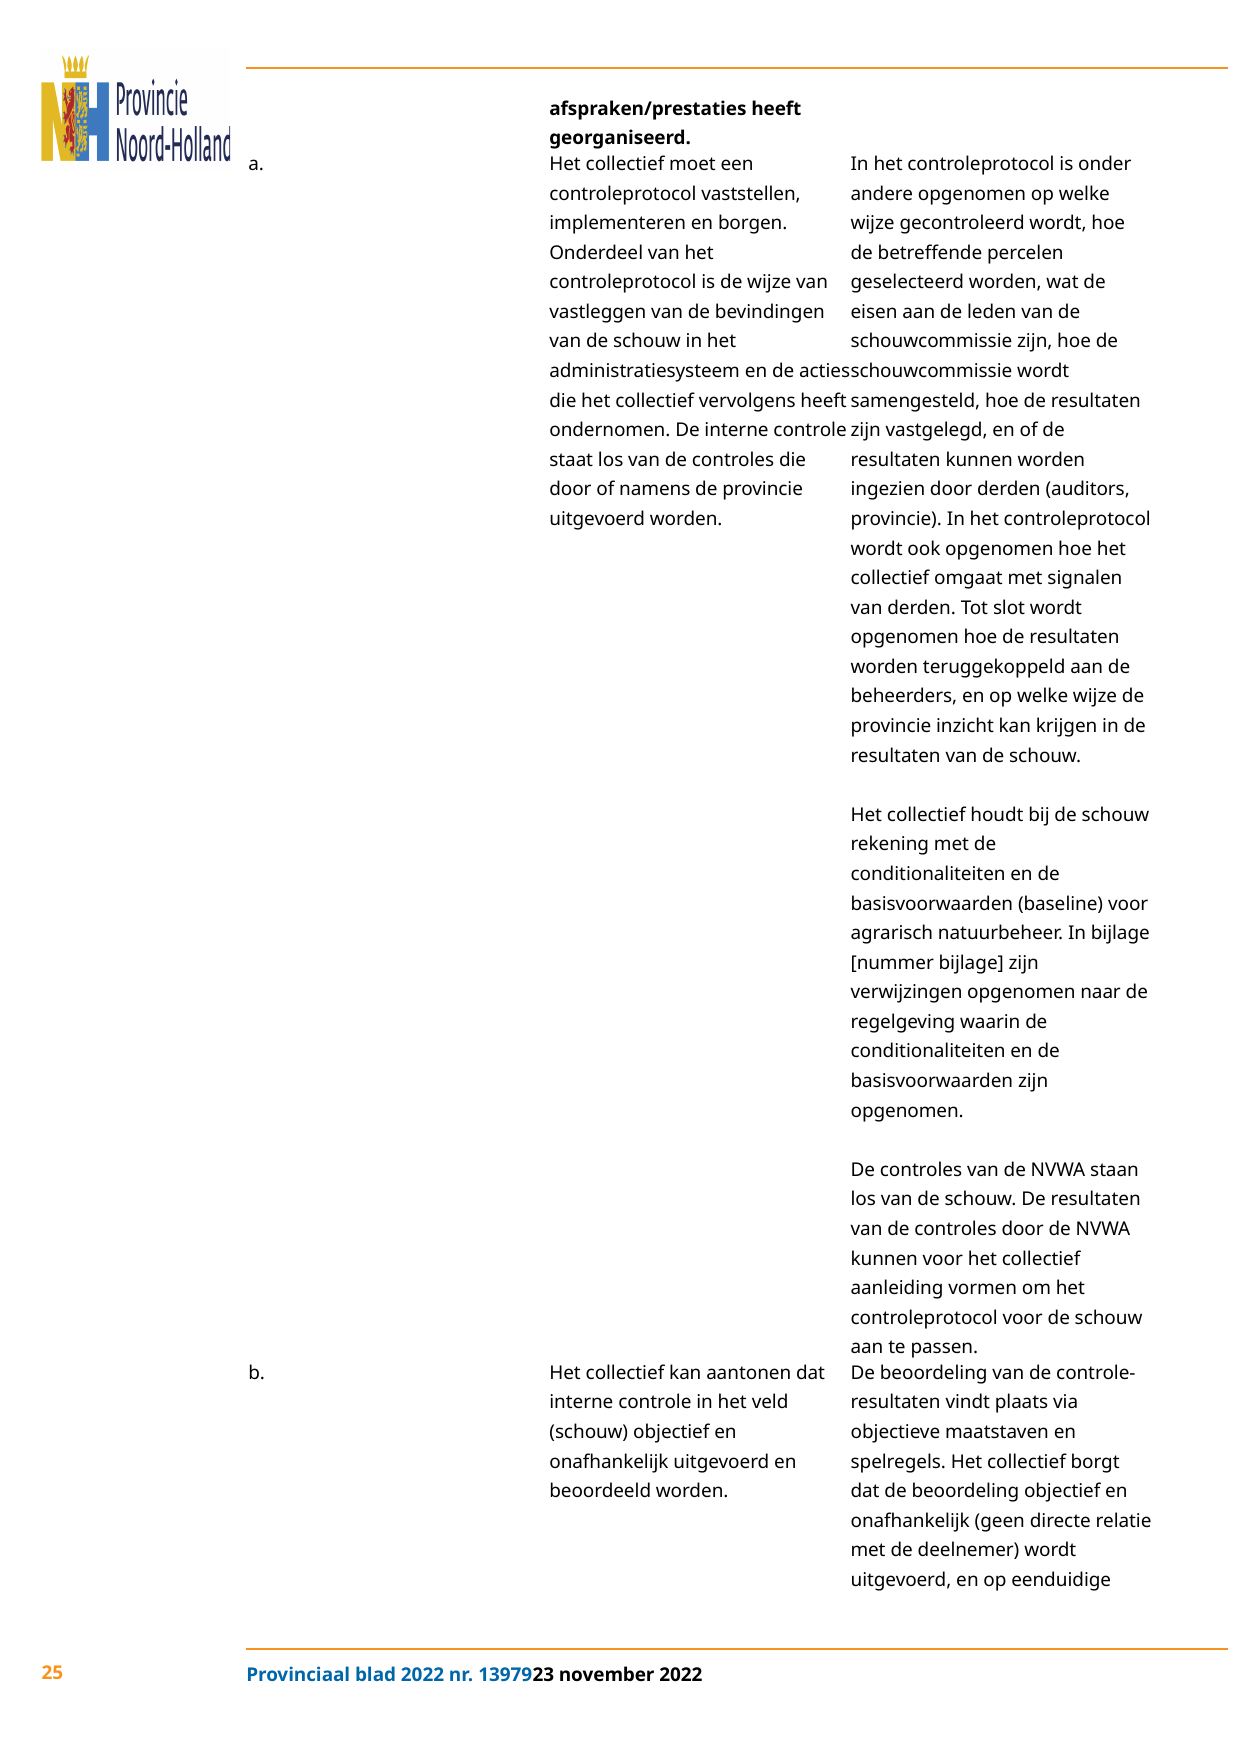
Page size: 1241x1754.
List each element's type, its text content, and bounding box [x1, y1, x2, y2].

table_cell In het controleprotocol is onder andere opgenomen op welke wijze gecontroleerd wordt, hoe de betreffende percelen geselecteerd worden, wat de eisen aan de leden van de schouwcommissie zijn, hoe de schouwcommissie wordt samengesteld, hoe de resultaten zijn vastgelegd, en of de resultaten kunnen worden ingezien door derden (auditors, provincie). In het controleprotocol wordt ook opgenomen hoe het collectief omgaat met signalen van derden. Tot slot wordt opgenomen hoe de resultaten worden teruggekoppeld aan de beheerders, en op welke wijze de provincie inzicht kan krijgen in de resultaten van de schouw. Het collectief houdt bij de schouw rekening met de conditionaliteiten en de basisvoorwaarden (baseline) voor agrarisch natuurbeheer. In bijlage [nummer bijlage] zijn verwijzingen opgenomen naar de regelgeving waarin de conditionaliteiten en de basisvoorwaarden zijn opgenomen. De controles van de NVWA staan los van de schouw. De resultaten van de controles door de NVWA kunnen voor het collectief aanleiding vormen om het controleprotocol voor de schouw aan te passen. [850, 150, 1152, 1359]
table_cell [248, 95, 549, 150]
table_cell a. [248, 150, 549, 1359]
table_cell [850, 95, 1152, 150]
table_cell afspraken/prestaties heeft georganiseerd. [549, 95, 850, 150]
table_cell b. [248, 1359, 549, 1592]
picture [41, 47, 231, 172]
table_cell Het collectief kan aantonen dat interne controle in het veld (schouw) objectief en onafhankelijk uitgevoerd en beoordeeld worden. [549, 1359, 850, 1592]
table_cell Het collectief moet een controleprotocol vaststellen, implementeren en borgen. Onderdeel van het controleprotocol is de wijze van vastleggen van de bevindingen van de schouw in het administratiesysteem en de acties die het collectief vervolgens heeft ondernomen. De interne controle staat los van de controles die door of namens de provincie uitgevoerd worden. [549, 150, 850, 1359]
table_cell De beoordeling van de controle-resultaten vindt plaats via objectieve maatstaven en spelregels. Het collectief borgt dat de beoordeling objectief en onafhankelijk (geen directe relatie met de deelnemer) wordt uitgevoerd, en op eenduidige [850, 1359, 1152, 1592]
